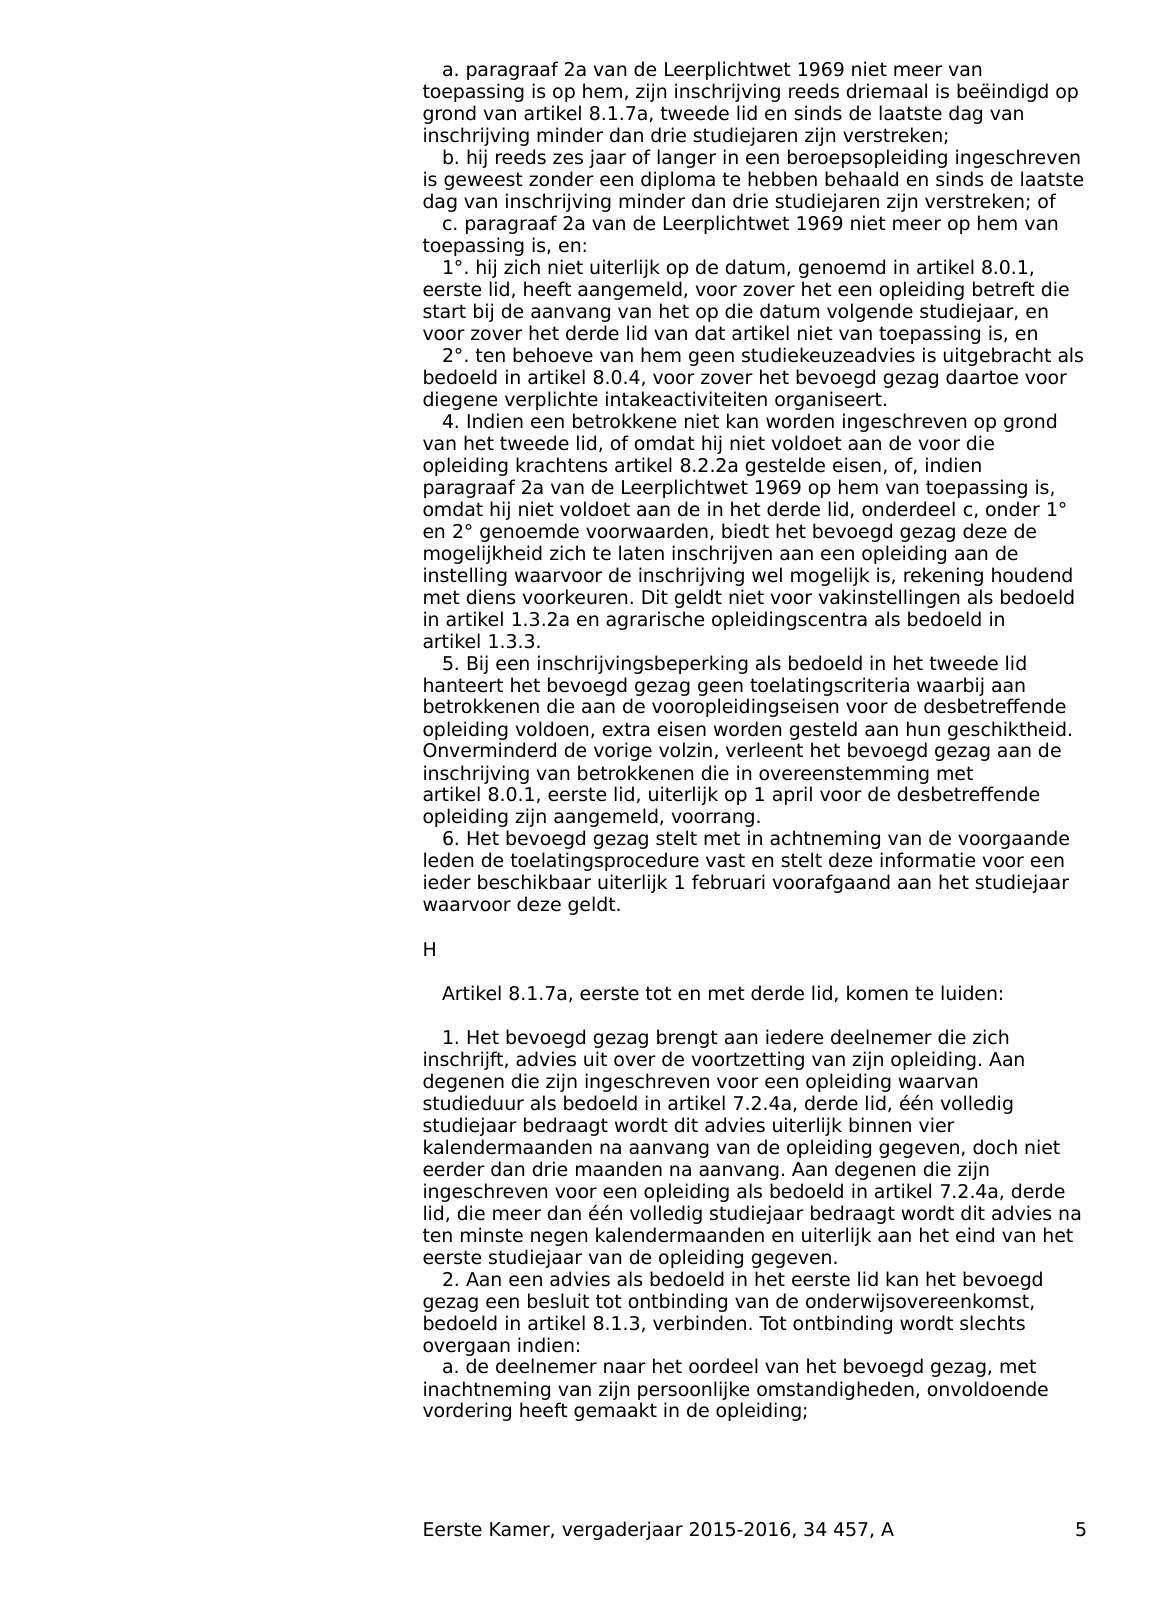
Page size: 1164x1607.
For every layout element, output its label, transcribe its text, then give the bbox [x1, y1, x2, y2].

text b. hij reeds zes jaar of langer in een beroepsopleiding ingeschreven is geweest zonder een diploma te hebben behaald en sinds de laatste dag van inschrijving minder dan drie studiejaren zijn verstreken; of [422, 147, 1087, 213]
text 1°. hij zich niet uiterlijk op de datum, genoemd in artikel 8.0.1, eerste lid, heeft aangemeld, voor zover het een opleiding betreft die start bij de aanvang van het op die datum volgende studiejaar, en voor zover het derde lid van dat artikel niet van toepassing is, en [422, 257, 1087, 345]
text 1. Het bevoegd gezag brengt aan iedere deelnemer die zich inschrijft, advies uit over de voortzetting van zijn opleiding. Aan degenen die zijn ingeschreven voor een opleiding waarvan studieduur als bedoeld in artikel 7.2.4a, derde lid, één volledig studiejaar bedraagt wordt dit advies uiterlijk binnen vier kalendermaanden na aanvang van de opleiding gegeven, doch niet eerder dan drie maanden na aanvang. Aan degenen die zijn ingeschreven voor een opleiding als bedoeld in artikel 7.2.4a, derde lid, die meer dan één volledig studiejaar bedraagt wordt dit advies na ten minste negen kalendermaanden en uiterlijk aan het eind van het eerste studiejaar van de opleiding gegeven. [422, 1027, 1087, 1268]
text 6. Het bevoegd gezag stelt met in achtneming van de voorgaande leden de toelatingsprocedure vast en stelt deze informatie voor een ieder beschikbaar uiterlijk 1 februari voorafgaand aan het studiejaar waarvoor deze geldt. [422, 828, 1087, 916]
text Artikel 8.1.7a, eerste tot en met derde lid, komen te luiden: [422, 983, 1087, 1004]
text a. paragraaf 2a van de Leerplichtwet 1969 niet meer van toepassing is op hem, zijn inschrijving reeds driemaal is beëindigd op grond van artikel 8.1.7a, tweede lid en sinds de laatste dag van inschrijving minder dan drie studiejaren zijn verstreken; [422, 59, 1087, 147]
text 2°. ten behoeve van hem geen studiekeuzeadvies is uitgebracht als bedoeld in artikel 8.0.4, voor zover het bevoegd gezag daartoe voor diegene verplichte intakeactiviteiten organiseert. [422, 345, 1087, 411]
text a. de deelnemer naar het oordeel van het bevoegd gezag, met inachtneming van zijn persoonlijke omstandigheden, onvoldoende vordering heeft gemaakt in de opleiding; [422, 1356, 1087, 1422]
text 4. Indien een betrokkene niet kan worden ingeschreven op grond van het tweede lid, of omdat hij niet voldoet aan de voor die opleiding krachtens artikel 8.2.2a gestelde eisen, of, indien paragraaf 2a van de Leerplichtwet 1969 op hem van toepassing is, omdat hij niet voldoet aan de in het derde lid, onderdeel c, onder 1° en 2° genoemde voorwaarden, biedt het bevoegd gezag deze de mogelijkheid zich te laten inschrijven aan een opleiding aan de instelling waarvoor de inschrijving wel mogelijk is, rekening houdend met diens voorkeuren. Dit geldt niet voor vakinstellingen als bedoeld in artikel 1.3.2a en agrarische opleidingscentra als bedoeld in artikel 1.3.3. [422, 411, 1087, 652]
text 5. Bij een inschrijvingsbeperking als bedoeld in het tweede lid hanteert het bevoegd gezag geen toelatingscriteria waarbij aan betrokkenen die aan de vooropleidingseisen voor de desbetreffende opleiding voldoen, extra eisen worden gesteld aan hun geschiktheid. Onverminderd de vorige volzin, verleent het bevoegd gezag aan de inschrijving van betrokkenen die in overeenstemming met artikel 8.0.1, eerste lid, uiterlijk op 1 april voor de desbetreffende opleiding zijn aangemeld, voorrang. [422, 652, 1087, 828]
text c. paragraaf 2a van de Leerplichtwet 1969 niet meer op hem van toepassing is, en: [422, 213, 1087, 257]
text H [422, 938, 1087, 960]
text 2. Aan een advies als bedoeld in het eerste lid kan het bevoegd gezag een besluit tot ontbinding van de onderwijsovereenkomst, bedoeld in artikel 8.1.3, verbinden. Tot ontbinding wordt slechts overgaan indien: [422, 1268, 1087, 1356]
